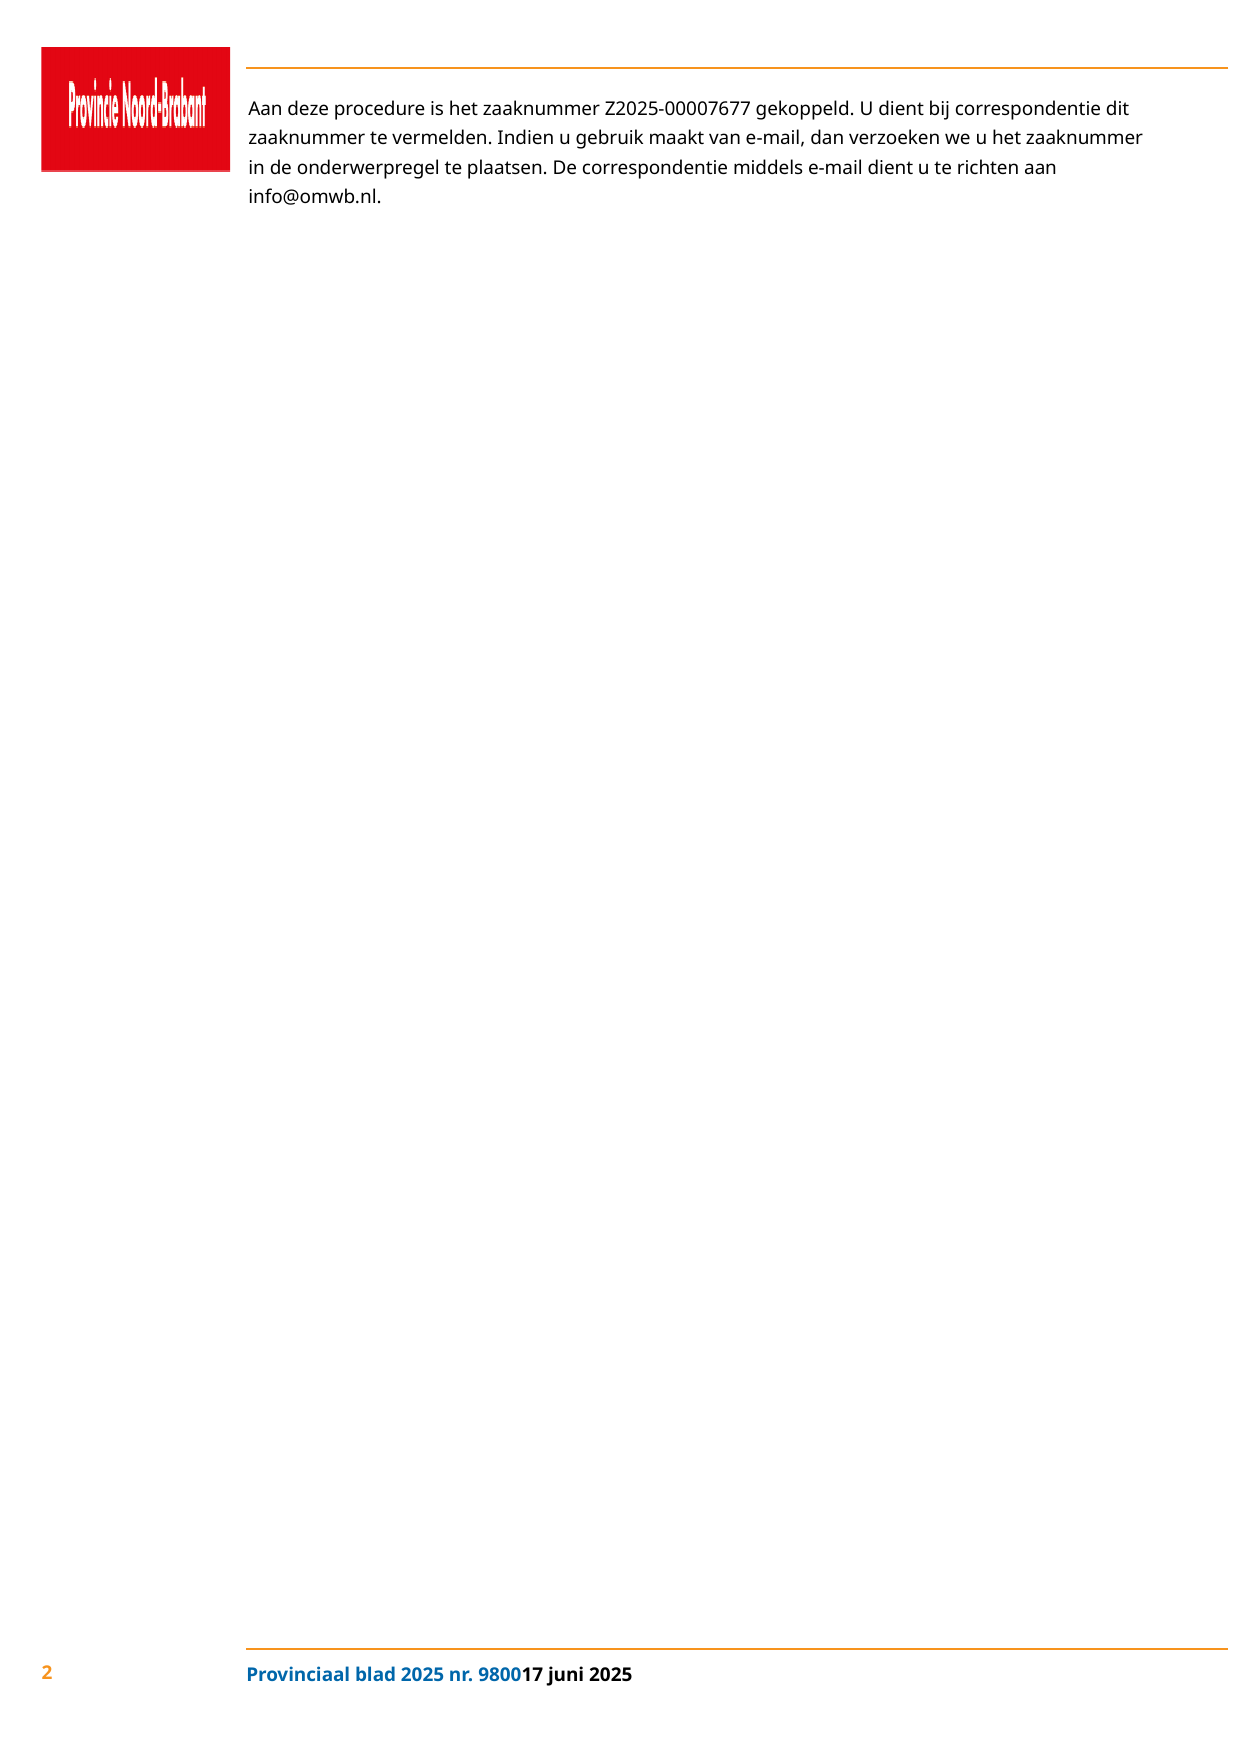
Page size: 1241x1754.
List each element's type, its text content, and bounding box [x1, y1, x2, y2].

picture [41, 47, 231, 172]
text Aan deze procedure is het zaaknummer Z2025-00007677 gekoppeld. U dient bij correspondentie dit zaaknummer te vermelden. Indien u gebruik maakt van e-mail, dan verzoeken we u het zaaknummer in de onderwerpregel te plaatsen. De correspondentie middels e-mail dient u te richten aan info@omwb.nl. [248, 95, 1152, 209]
